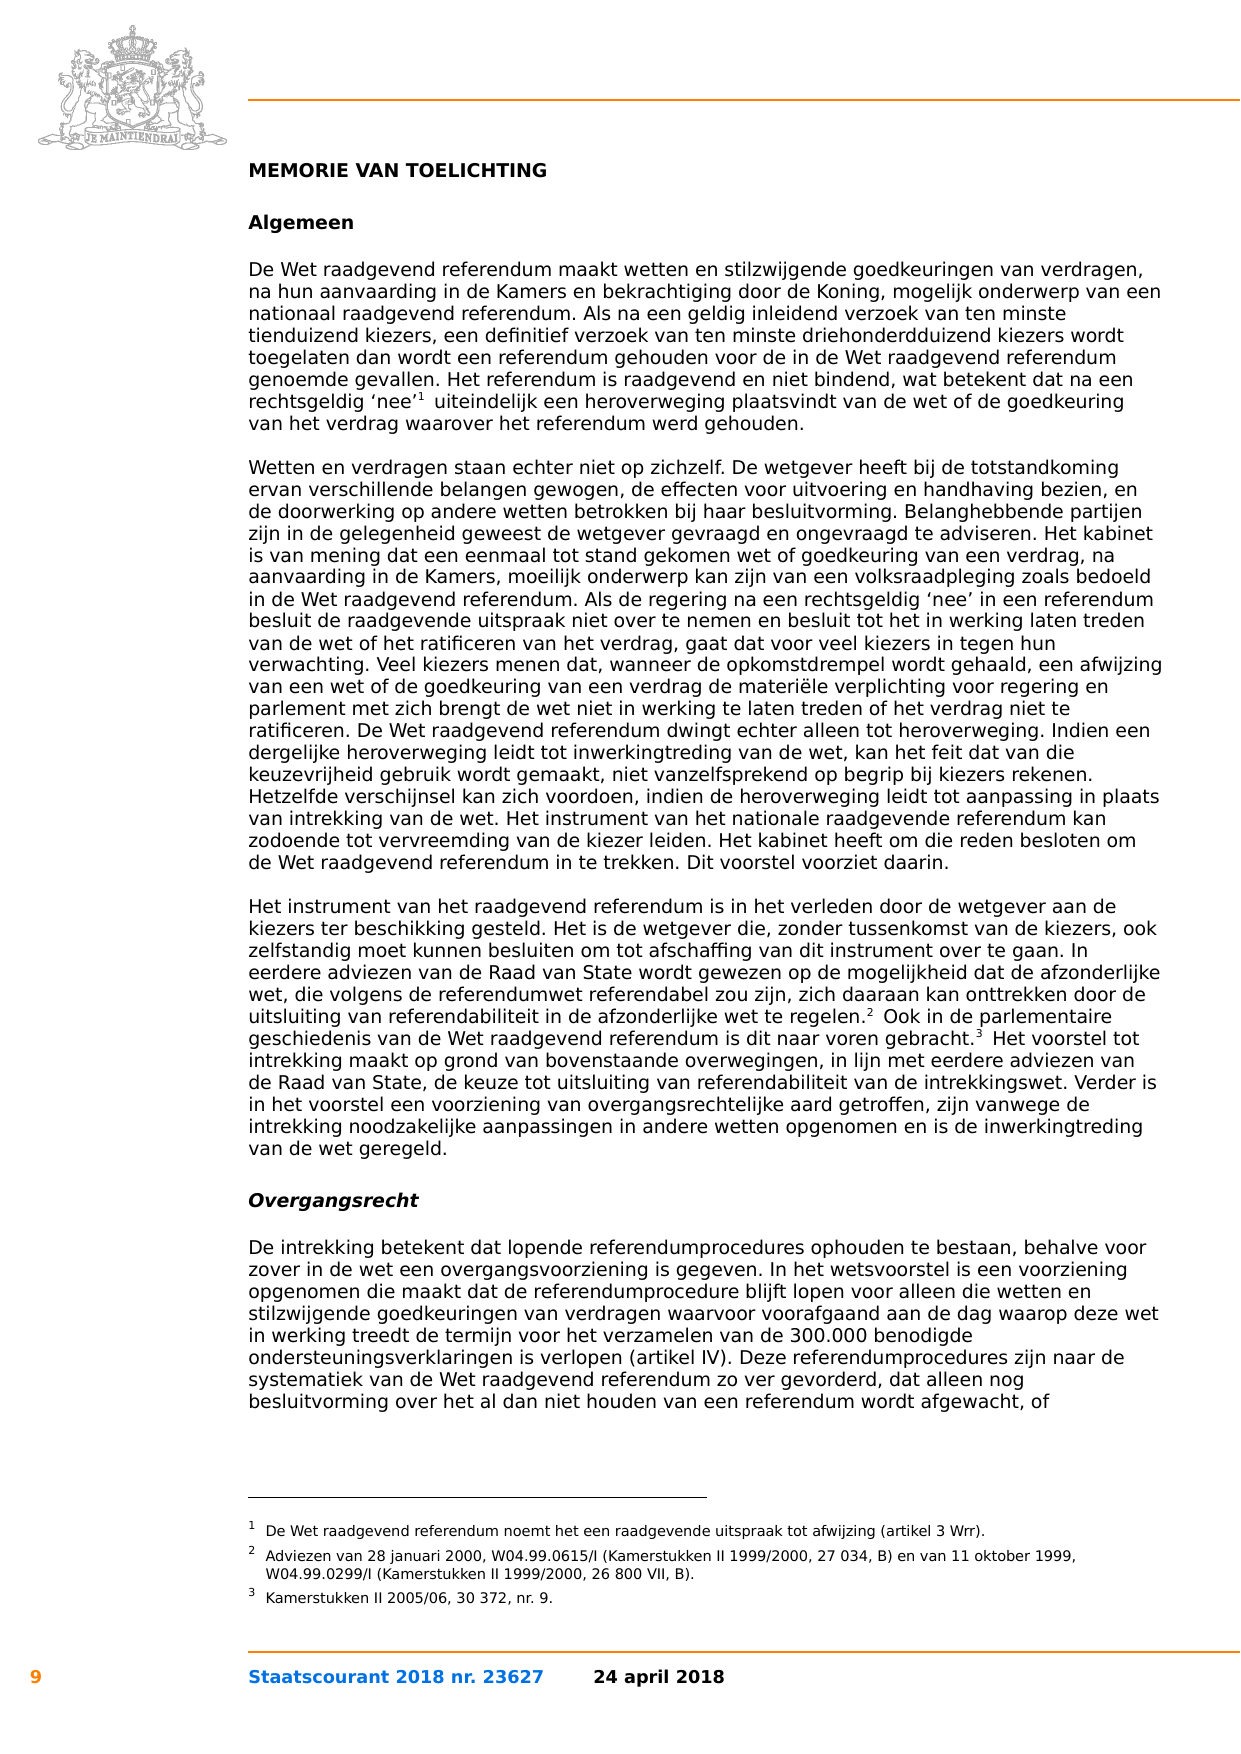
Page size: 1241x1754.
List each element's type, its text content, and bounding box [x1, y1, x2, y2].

subtitle Overgangsrecht [248, 1190, 1163, 1212]
subtitle Algemeen [248, 212, 1163, 234]
picture [38, 25, 227, 150]
text De Wet raadgevend referendum noemt het een raadgevende uitspraak tot afwijzing (artikel 3 Wrr). [248, 1519, 1163, 1541]
text Adviezen van 28 januari 2000, W04.99.0615/I (Kamerstukken II 1999/2000, 27 034, B) en van 11 oktober 1999, W04.99.0299/I (Kamerstukken II 1999/2000, 26 800 VII, B). [248, 1544, 1163, 1583]
text De Wet raadgevend referendum maakt wetten en stilzwijgende goedkeuringen van verdragen, na hun aanvaarding in de Kamers en bekrachtiging door de Koning, mogelijk onderwerp van een nationaal raadgevend referendum. Als na een geldig inleidend verzoek van ten minste tienduizend kiezers, een definitief verzoek van ten minste driehonderdduizend kiezers wordt toegelaten dan wordt een referendum gehouden voor de in de Wet raadgevend referendum genoemde gevallen. Het referendum is raadgevend en niet bindend, wat betekent dat na een rechtsgeldig ‘nee’ uiteindelijk een heroverweging plaatsvindt van de wet of de goedkeuring van het verdrag waarover het referendum werd gehouden. [248, 259, 1163, 435]
text Kamerstukken II 2005/06, 30 372, nr. 9. [248, 1586, 1163, 1608]
text Het instrument van het raadgevend referendum is in het verleden door de wetgever aan de kiezers ter beschikking gesteld. Het is de wetgever die, zonder tussenkomst van de kiezers, ook zelfstandig moet kunnen besluiten om tot afschaffing van dit instrument over te gaan. In eerdere adviezen van de Raad van State wordt gewezen op de mogelijkheid dat de afzonderlijke wet, die volgens de referendumwet referendabel zou zijn, zich daaraan kan onttrekken door de uitsluiting van referendabiliteit in de afzonderlijke wet te regelen. Ook in de parlementaire geschiedenis van de Wet raadgevend referendum is dit naar voren gebracht. Het voorstel tot intrekking maakt op grond van bovenstaande overwegingen, in lijn met eerdere adviezen van de Raad van State, de keuze tot uitsluiting van referendabiliteit van de intrekkingswet. Verder is in het voorstel een voorziening van overgangsrechtelijke aard getroffen, zijn vanwege de intrekking noodzakelijke aanpassingen in andere wetten opgenomen en is de inwerkingtreding van de wet geregeld. [248, 896, 1163, 1160]
subtitle MEMORIE VAN TOELICHTING [248, 160, 1163, 182]
text Wetten en verdragen staan echter niet op zichzelf. De wetgever heeft bij de totstandkoming ervan verschillende belangen gewogen, de effecten voor uitvoering en handhaving bezien, en de doorwerking op andere wetten betrokken bij haar besluitvorming. Belanghebbende partijen zijn in de gelegenheid geweest de wetgever gevraagd en ongevraagd te adviseren. Het kabinet is van mening dat een eenmaal tot stand gekomen wet of goedkeuring van een verdrag, na aanvaarding in de Kamers, moeilijk onderwerp kan zijn van een volksraadpleging zoals bedoeld in de Wet raadgevend referendum. Als de regering na een rechtsgeldig ‘nee’ in een referendum besluit de raadgevende uitspraak niet over te nemen en besluit tot het in werking laten treden van de wet of het ratificeren van het verdrag, gaat dat voor veel kiezers in tegen hun verwachting. Veel kiezers menen dat, wanneer de opkomstdrempel wordt gehaald, een afwijzing van een wet of de goedkeuring van een verdrag de materiële verplichting voor regering en parlement met zich brengt de wet niet in werking te laten treden of het verdrag niet te ratificeren. De Wet raadgevend referendum dwingt echter alleen tot heroverweging. Indien een dergelijke heroverweging leidt tot inwerkingtreding van de wet, kan het feit dat van die keuzevrijheid gebruik wordt gemaakt, niet vanzelfsprekend op begrip bij kiezers rekenen. Hetzelfde verschijnsel kan zich voordoen, indien de heroverweging leidt tot aanpassing in plaats van intrekking van de wet. Het instrument van het nationale raadgevende referendum kan zodoende tot vervreemding van de kiezer leiden. Het kabinet heeft om die reden besloten om de Wet raadgevend referendum in te trekken. Dit voorstel voorziet daarin. [248, 457, 1163, 874]
text De intrekking betekent dat lopende referendumprocedures ophouden te bestaan, behalve voor zover in de wet een overgangsvoorziening is gegeven. In het wetsvoorstel is een voorziening opgenomen die maakt dat de referendumprocedure blijft lopen voor alleen die wetten en stilzwijgende goedkeuringen van verdragen waarvoor voorafgaand aan de dag waarop deze wet in werking treedt de termijn voor het verzamelen van de 300.000 benodigde ondersteuningsverklaringen is verlopen (artikel IV). Deze referendumprocedures zijn naar de systematiek van de Wet raadgevend referendum zo ver gevorderd, dat alleen nog besluitvorming over het al dan niet houden van een referendum wordt afgewacht, of [248, 1237, 1163, 1413]
